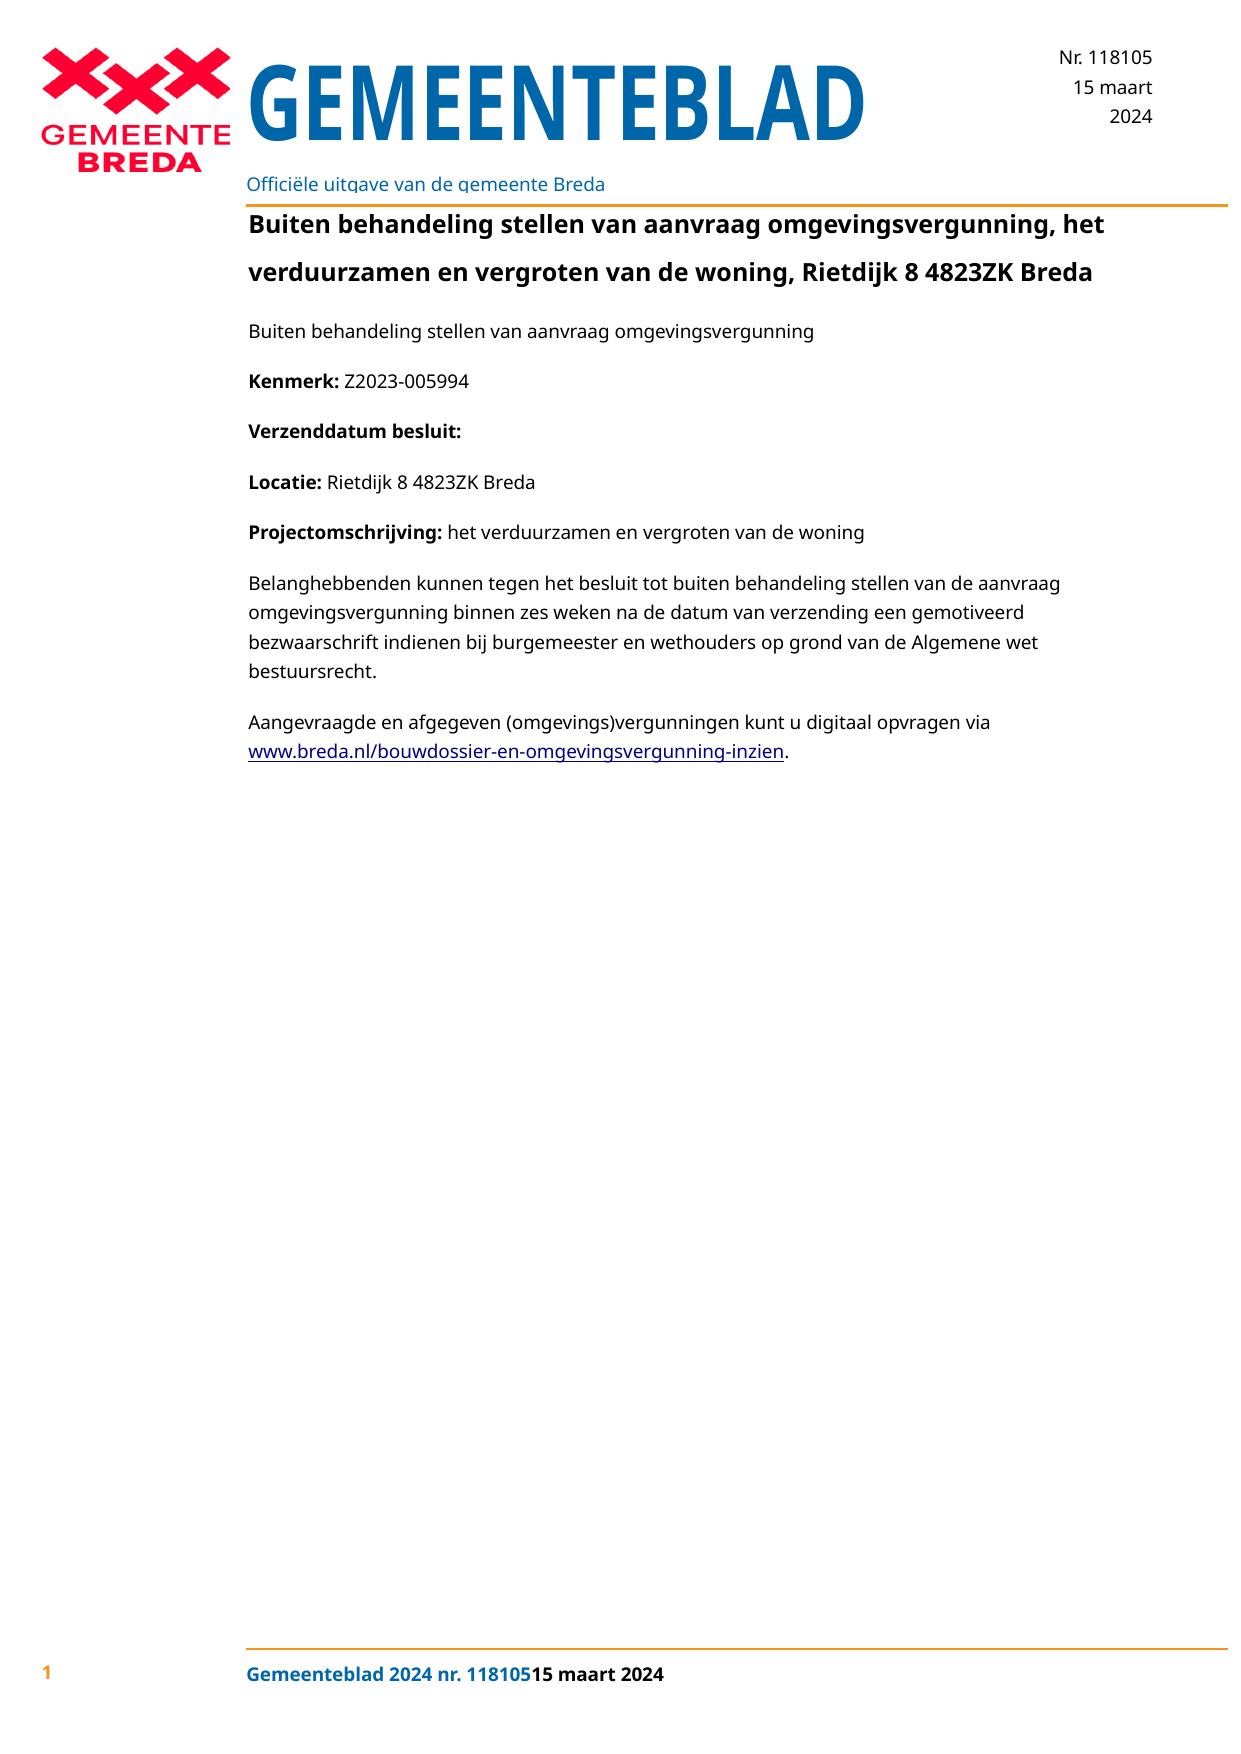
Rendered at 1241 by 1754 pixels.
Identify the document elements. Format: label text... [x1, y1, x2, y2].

picture [41, 47, 231, 172]
text Kenmerk: Z2023-005994 [248, 368, 1152, 394]
text Belanghebbenden kunnen tegen het besluit tot buiten behandeling stellen van de aanvraag omgevingsvergunning binnen zes weken na de datum van verzending een gemotiveerd bezwaarschrift indienen bij burgemeester en wethouders op grond van de Algemene wet bestuursrecht. [248, 570, 1152, 684]
text Locatie: Rietdijk 8 4823ZK Breda [248, 469, 1152, 495]
text Aangevraagde en afgegeven (omgevings)vergunningen kunt u digitaal opvragen via www.breda.nl/bouwdossier-en-omgevingsvergunning-inzien. [248, 709, 1152, 764]
text Buiten behandeling stellen van aanvraag omgevingsvergunning, het verduurzamen en vergroten van de woning, Rietdijk 8 4823ZK Breda [248, 207, 1152, 288]
text Verzenddatum besluit: [248, 419, 1152, 444]
text Projectomschrijving: het verduurzamen en vergroten van de woning [248, 519, 1152, 545]
text Buiten behandeling stellen van aanvraag omgevingsvergunning [248, 318, 1152, 344]
